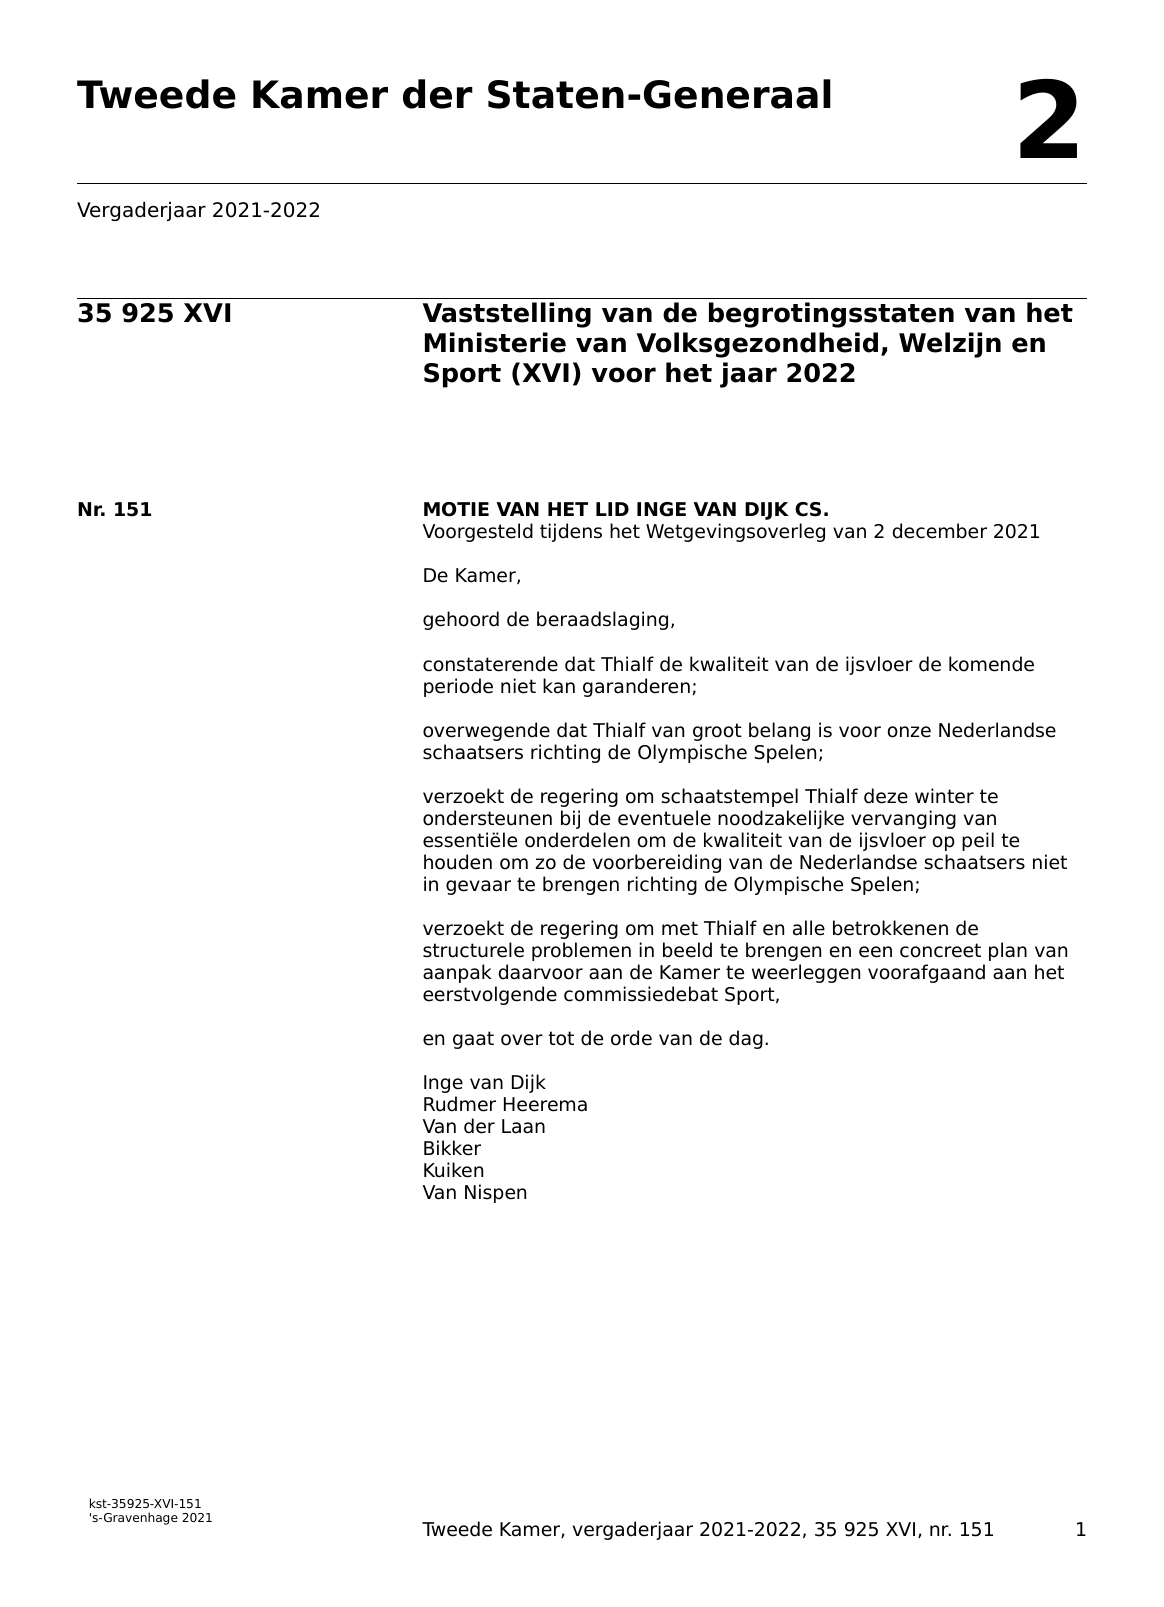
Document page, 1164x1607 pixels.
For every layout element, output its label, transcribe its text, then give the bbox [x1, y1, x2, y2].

text Voorgesteld tijdens het Wetgevingsoverleg van 2 december 2021 [422, 521, 1087, 543]
text verzoekt de regering om met Thialf en alle betrokkenen de structurele problemen in beeld te brengen en een concreet plan van aanpak daarvoor aan de Kamer te weerleggen voorafgaand aan het eerstvolgende commissiedebat Sport, [422, 918, 1087, 1006]
text verzoekt de regering om schaatstempel Thialf deze winter te ondersteunen bij de eventuele noodzakelijke vervanging van essentiële onderdelen om de kwaliteit van de ijsvloer op peil te houden om zo de voorbereiding van de Nederlandse schaatsers niet in gevaar te brengen richting de Olympische Spelen; [422, 786, 1087, 896]
text Van Nispen [422, 1182, 1087, 1204]
subtitle Nr. 151 MOTIE VAN HET LID INGE VAN DIJK CS. [77, 499, 1087, 521]
text 's-Gravenhage 2021 [88, 1511, 323, 1525]
table_header Tweede Kamer der Staten-Generaal [77, 59, 886, 183]
table_header 2 [886, 59, 1087, 183]
text gehoord de beraadslaging, [422, 609, 1087, 631]
text De Kamer, [422, 565, 1087, 587]
text Van der Laan [422, 1116, 1087, 1138]
text constaterende dat Thialf de kwaliteit van de ijsvloer de komende periode niet kan garanderen; [422, 653, 1087, 697]
text Rudmer Heerema [422, 1094, 1087, 1116]
text Inge van Dijk [422, 1072, 1087, 1094]
text Kuiken [422, 1160, 1087, 1182]
subtitle 35 925 XVI Vaststelling van de begrotingsstaten van het Ministerie van Volksgezondheid, Welzijn en Sport (XVI) voor het jaar 2022 [77, 299, 1087, 388]
table_cell Vergaderjaar 2021-2022 [77, 184, 1087, 298]
text Bikker [422, 1138, 1087, 1160]
text kst-35925-XVI-151 [88, 1497, 323, 1511]
text overwegende dat Thialf van groot belang is voor onze Nederlandse schaatsers richting de Olympische Spelen; [422, 720, 1087, 764]
text en gaat over tot de orde van de dag. [422, 1028, 1087, 1050]
